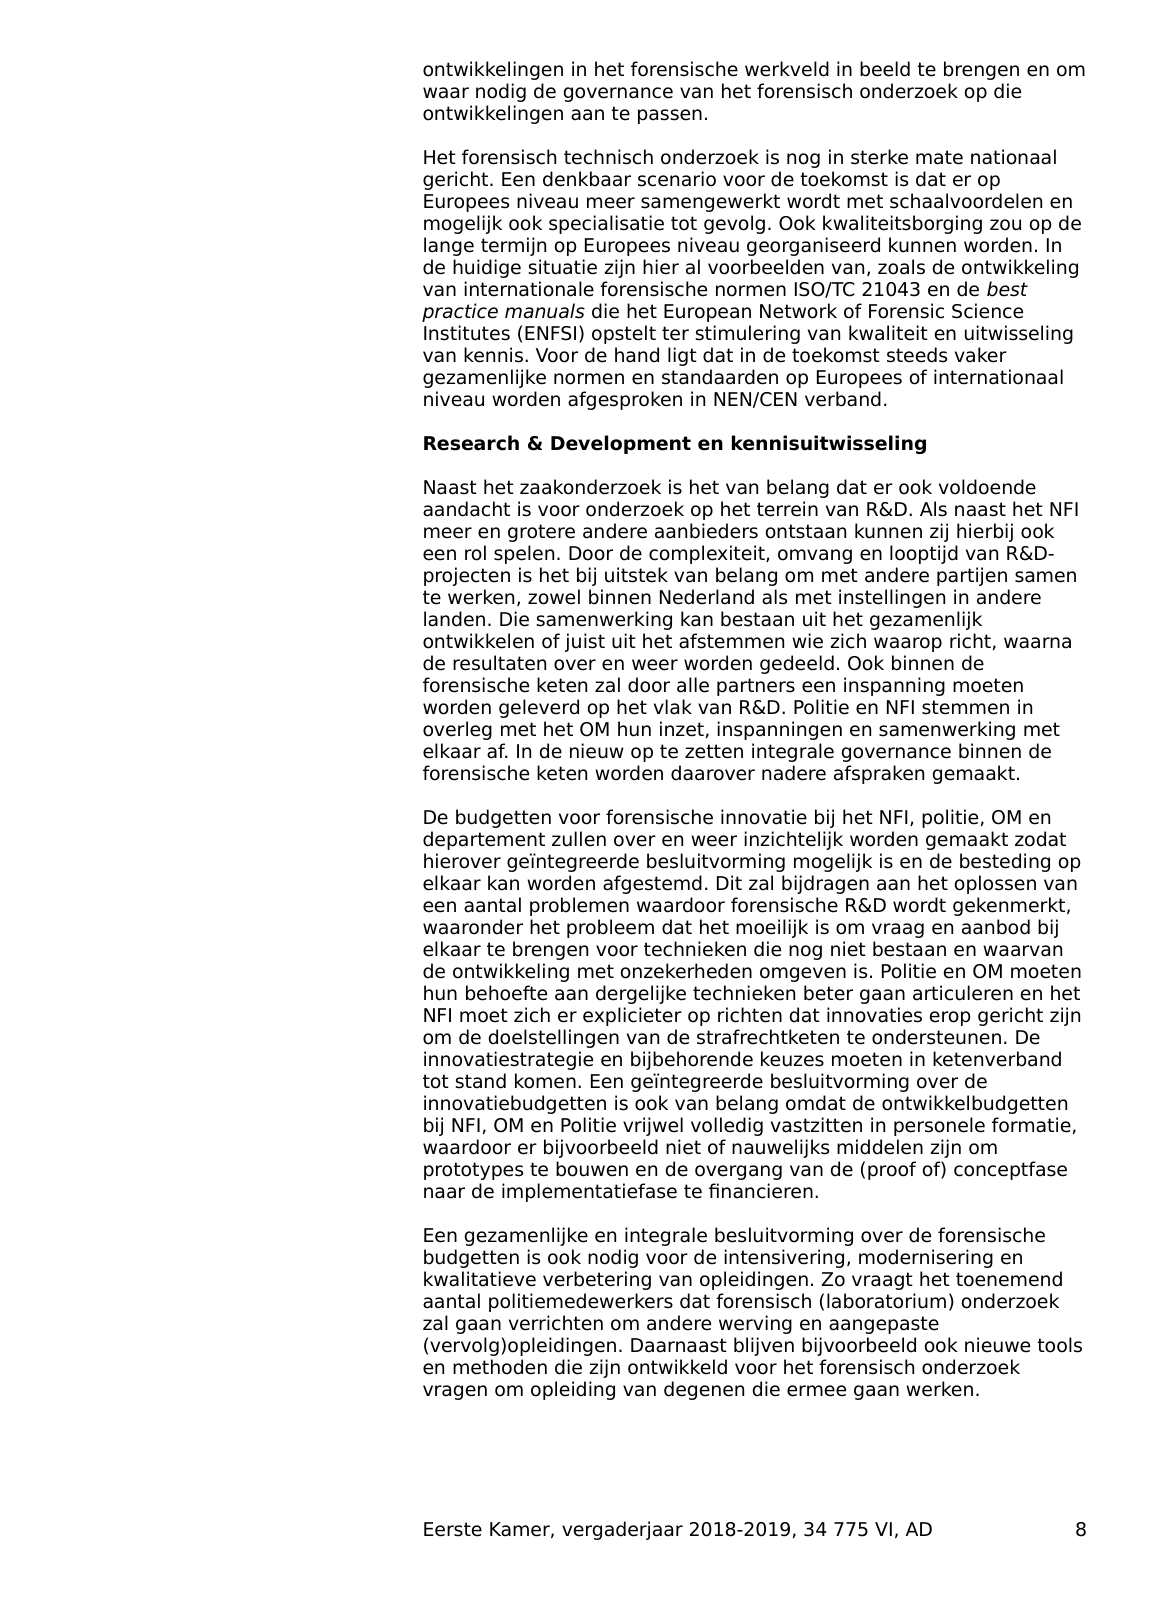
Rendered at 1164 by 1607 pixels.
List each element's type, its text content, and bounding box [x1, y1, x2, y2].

text Een gezamenlijke en integrale besluitvorming over de forensische budgetten is ook nodig voor de intensivering, modernisering en kwalitatieve verbetering van opleidingen. Zo vraagt het toenemend aantal politiemedewerkers dat forensisch (laboratorium) onderzoek zal gaan verrichten om andere werving en aangepaste (vervolg)opleidingen. Daarnaast blijven bijvoorbeeld ook nieuwe tools en methoden die zijn ontwikkeld voor het forensisch onderzoek vragen om opleiding van degenen die ermee gaan werken. [422, 1225, 1087, 1401]
text De budgetten voor forensische innovatie bij het NFI, politie, OM en departement zullen over en weer inzichtelijk worden gemaakt zodat hierover geïntegreerde besluitvorming mogelijk is en de besteding op elkaar kan worden afgestemd. Dit zal bijdragen aan het oplossen van een aantal problemen waardoor forensische R&D wordt gekenmerkt, waaronder het probleem dat het moeilijk is om vraag en aanbod bij elkaar te brengen voor technieken die nog niet bestaan en waarvan de ontwikkeling met onzekerheden omgeven is. Politie en OM moeten hun behoefte aan dergelijke technieken beter gaan articuleren en het NFI moet zich er explicieter op richten dat innovaties erop gericht zijn om de doelstellingen van de strafrechtketen te ondersteunen. De innovatiestrategie en bijbehorende keuzes moeten in ketenverband tot stand komen. Een geïntegreerde besluitvorming over de innovatiebudgetten is ook van belang omdat de ontwikkelbudgetten bij NFI, OM en Politie vrijwel volledig vastzitten in personele formatie, waardoor er bijvoorbeeld niet of nauwelijks middelen zijn om prototypes te bouwen en de overgang van de (proof of) conceptfase naar de implementatiefase te financieren. [422, 807, 1087, 1203]
subtitle Research & Development en kennisuitwisseling [422, 433, 1087, 455]
text ontwikkelingen in het forensische werkveld in beeld te brengen en om waar nodig de governance van het forensisch onderzoek op die ontwikkelingen aan te passen. [422, 59, 1087, 125]
text Het forensisch technisch onderzoek is nog in sterke mate nationaal gericht. Een denkbaar scenario voor de toekomst is dat er op Europees niveau meer samengewerkt wordt met schaalvoordelen en mogelijk ook specialisatie tot gevolg. Ook kwaliteitsborging zou op de lange termijn op Europees niveau georganiseerd kunnen worden. In de huidige situatie zijn hier al voorbeelden van, zoals de ontwikkeling van internationale forensische normen ISO/TC 21043 en de best practice manuals die het European Network of Forensic Science Institutes (ENFSI) opstelt ter stimulering van kwaliteit en uitwisseling van kennis. Voor de hand ligt dat in de toekomst steeds vaker gezamenlijke normen en standaarden op Europees of internationaal niveau worden afgesproken in NEN/CEN verband. [422, 147, 1087, 411]
text Naast het zaakonderzoek is het van belang dat er ook voldoende aandacht is voor onderzoek op het terrein van R&D. Als naast het NFI meer en grotere andere aanbieders ontstaan kunnen zij hierbij ook een rol spelen. Door de complexiteit, omvang en looptijd van R&D-projecten is het bij uitstek van belang om met andere partijen samen te werken, zowel binnen Nederland als met instellingen in andere landen. Die samenwerking kan bestaan uit het gezamenlijk ontwikkelen of juist uit het afstemmen wie zich waarop richt, waarna de resultaten over en weer worden gedeeld. Ook binnen de forensische keten zal door alle partners een inspanning moeten worden geleverd op het vlak van R&D. Politie en NFI stemmen in overleg met het OM hun inzet, inspanningen en samenwerking met elkaar af. In de nieuw op te zetten integrale governance binnen de forensische keten worden daarover nadere afspraken gemaakt. [422, 477, 1087, 785]
